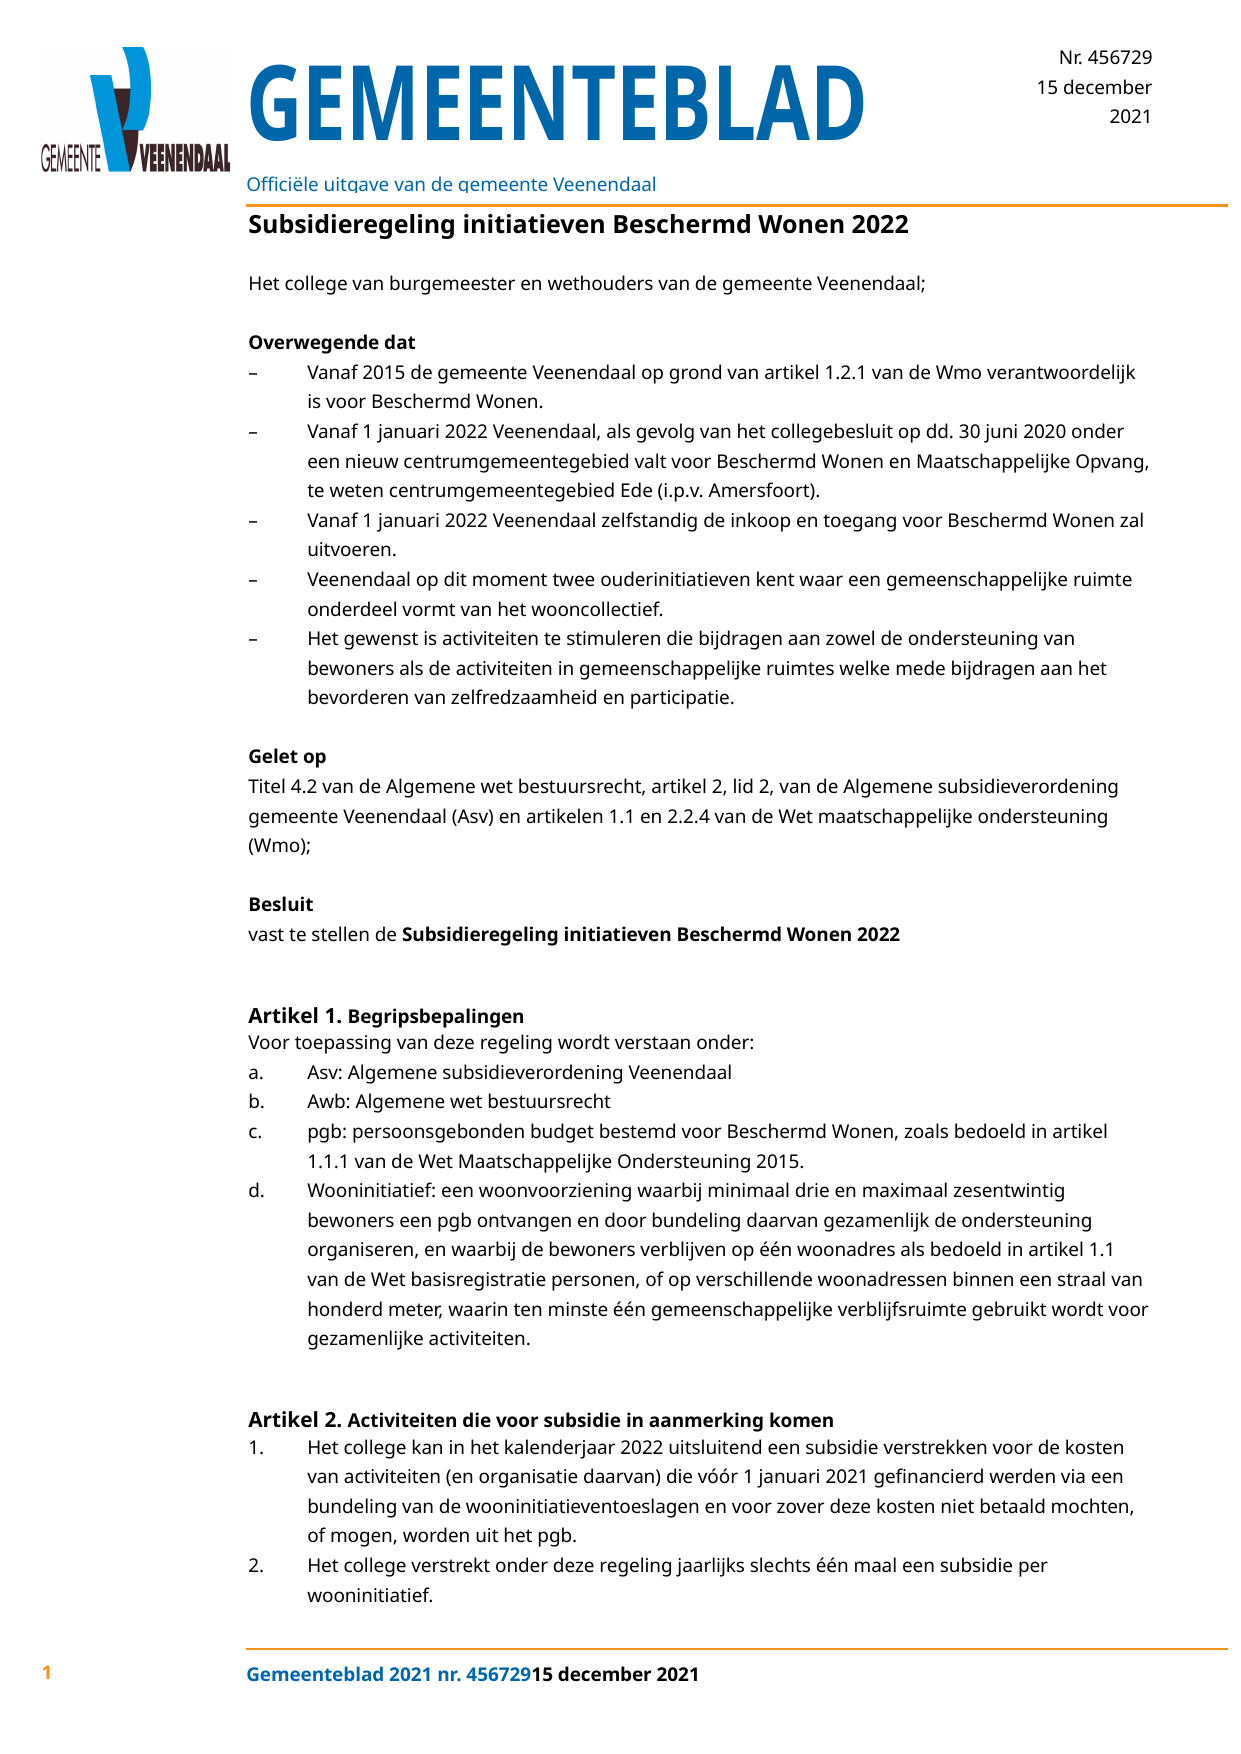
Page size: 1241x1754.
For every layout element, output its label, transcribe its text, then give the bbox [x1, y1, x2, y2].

list Vanaf 1 januari 2022 Veenendaal zelfstandig de inkoop en toegang voor Beschermd Wonen zal uitvoeren. [248, 507, 1152, 562]
list Het college kan in het kalenderjaar 2022 uitsluitend een subsidie verstrekken voor de kosten van activiteiten (en organisatie daarvan) die vóór 1 januari 2021 gefinancierd werden via een bundeling van de wooninitiatieventoeslagen en voor zover deze kosten niet betaald mochten, of mogen, worden uit het pgb. [248, 1434, 1152, 1548]
text vast te stellen de Subsidieregeling initiatieven Beschermd Wonen 2022 [248, 921, 1152, 947]
text Subsidieregeling initiatieven Beschermd Wonen 2022 [248, 207, 1152, 241]
text Artikel 2. Activiteiten die voor subsidie in aanmerking komen [248, 1405, 1152, 1434]
list Het college verstrekt onder deze regeling jaarlijks slechts één maal een subsidie per wooninitiatief. [248, 1552, 1152, 1607]
list Veenendaal op dit moment twee ouderinitiatieven kent waar een gemeenschappelijke ruimte onderdeel vormt van het wooncollectief. [248, 566, 1152, 621]
picture [123, 47, 231, 172]
text Titel 4.2 van de Algemene wet bestuursrecht, artikel 2, lid 2, van de Algemene subsidieverordening gemeente Veenendaal (Asv) en artikelen 1.1 en 2.2.4 van de Wet maatschappelijke ondersteuning (Wmo); [248, 773, 1152, 858]
picture [41, 47, 130, 172]
text Gelet op [248, 744, 1152, 769]
list Wooninitiatief: een woonvoorziening waarbij minimaal drie en maximaal zesentwintig bewoners een pgb ontvangen en door bundeling daarvan gezamenlijk de ondersteuning organiseren, en waarbij de bewoners verblijven op één woonadres als bedoeld in artikel 1.1 van de Wet basisregistratie personen, of op verschillende woonadressen binnen een straal van honderd meter, waarin ten minste één gemeenschappelijke verblijfsruimte gebruikt wordt voor gezamenlijke activiteiten. [248, 1177, 1152, 1351]
list Vanaf 2015 de gemeente Veenendaal op grond van artikel 1.2.1 van de Wmo verantwoordelijk is voor Beschermd Wonen. [248, 359, 1152, 414]
text Voor toepassing van deze regeling wordt verstaan onder: [248, 1029, 1152, 1055]
list pgb: persoonsgebonden budget bestemd voor Beschermd Wonen, zoals bedoeld in artikel 1.1.1 van de Wet Maatschappelijke Ondersteuning 2015. [248, 1118, 1152, 1174]
list Vanaf 1 januari 2022 Veenendaal, als gevolg van het collegebesluit op dd. 30 juni 2020 onder een nieuw centrumgemeentegebied valt voor Beschermd Wonen en Maatschappelijke Opvang, te weten centrumgemeentegebied Ede (i.p.v. Amersfoort). [248, 418, 1152, 503]
text Het college van burgemeester en wethouders van de gemeente Veenendaal; [248, 270, 1152, 296]
list Asv: Algemene subsidieverordening Veenendaal [248, 1059, 1152, 1085]
text Besluit [248, 892, 1152, 917]
list Awb: Algemene wet bestuursrecht [248, 1089, 1152, 1114]
list Het gewenst is activiteiten te stimuleren die bijdragen aan zowel de ondersteuning van bewoners als de activiteiten in gemeenschappelijke ruimtes welke mede bijdragen aan het bevorderen van zelfredzaamheid en participatie. [248, 625, 1152, 710]
text Overwegende dat [248, 329, 1152, 355]
text Artikel 1. Begripsbepalingen [248, 1001, 1152, 1029]
